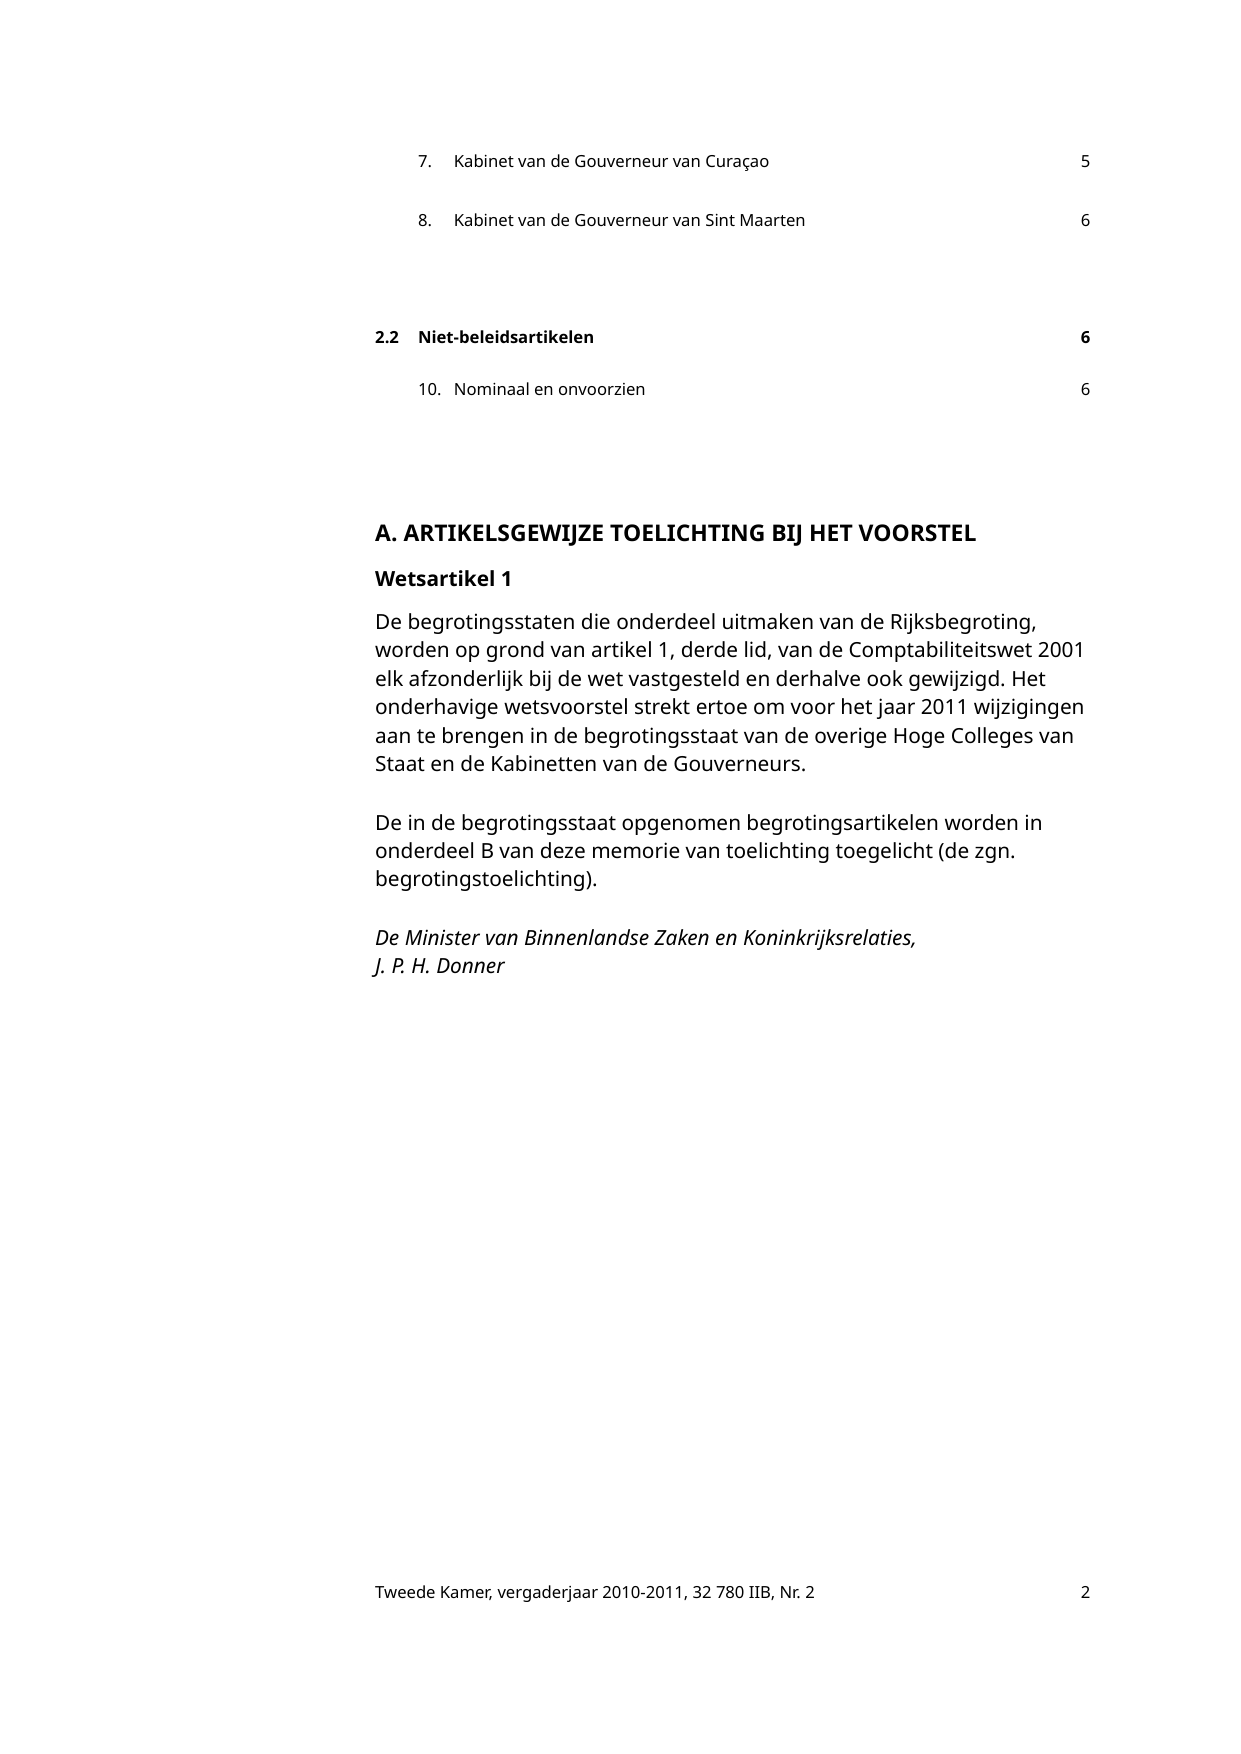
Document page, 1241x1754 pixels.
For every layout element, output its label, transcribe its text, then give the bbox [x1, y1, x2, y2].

table_cell Kabinet van de Gouverneur van Curaçao [454, 150, 961, 208]
table_cell [375, 209, 418, 267]
table_cell 6 [961, 378, 1090, 436]
table_cell [375, 150, 418, 208]
table_cell 10. [418, 378, 454, 436]
table_cell Kabinet van de Gouverneur van Sint Maarten [454, 209, 961, 267]
table_cell Niet-beleidsartikelen [418, 325, 961, 378]
table_cell Nominaal en onvoorzien [454, 378, 961, 436]
table_cell [454, 267, 961, 325]
table_cell 2.2 [375, 325, 418, 378]
table_cell [961, 267, 1090, 325]
text Wetsartikel 1 [375, 564, 1090, 592]
table_cell [375, 267, 418, 325]
table_cell [418, 267, 454, 325]
text De Minister van Binnenlandse Zaken en Koninkrijksrelaties, [375, 923, 1090, 951]
table_cell 7. [418, 150, 454, 208]
table_cell 5 [961, 150, 1090, 208]
text J. P. H. Donner [375, 951, 1090, 980]
subtitle A. ARTIKELSGEWIJZE TOELICHTING BIJ HET VOORSTEL [375, 517, 1090, 549]
table_cell 6 [961, 209, 1090, 267]
table_cell [375, 378, 418, 436]
table_cell 8. [418, 209, 454, 267]
text De in de begrotingsstaat opgenomen begrotingsartikelen worden in onderdeel B van deze memorie van toelichting toegelicht (de zgn. begrotingstoelichting). [375, 808, 1090, 893]
text De begrotingsstaten die onderdeel uitmaken van de Rijksbegroting, worden op grond van artikel 1, derde lid, van de Comptabiliteitswet 2001 elk afzonderlijk bij de wet vastgesteld en derhalve ook gewijzigd. Het onderhavige wetsvoorstel strekt ertoe om voor het jaar 2011 wijzigingen aan te brengen in de begrotingsstaat van de overige Hoge Colleges van Staat en de Kabinetten van de Gouverneurs. [375, 607, 1090, 778]
table_cell 6 [961, 325, 1090, 378]
